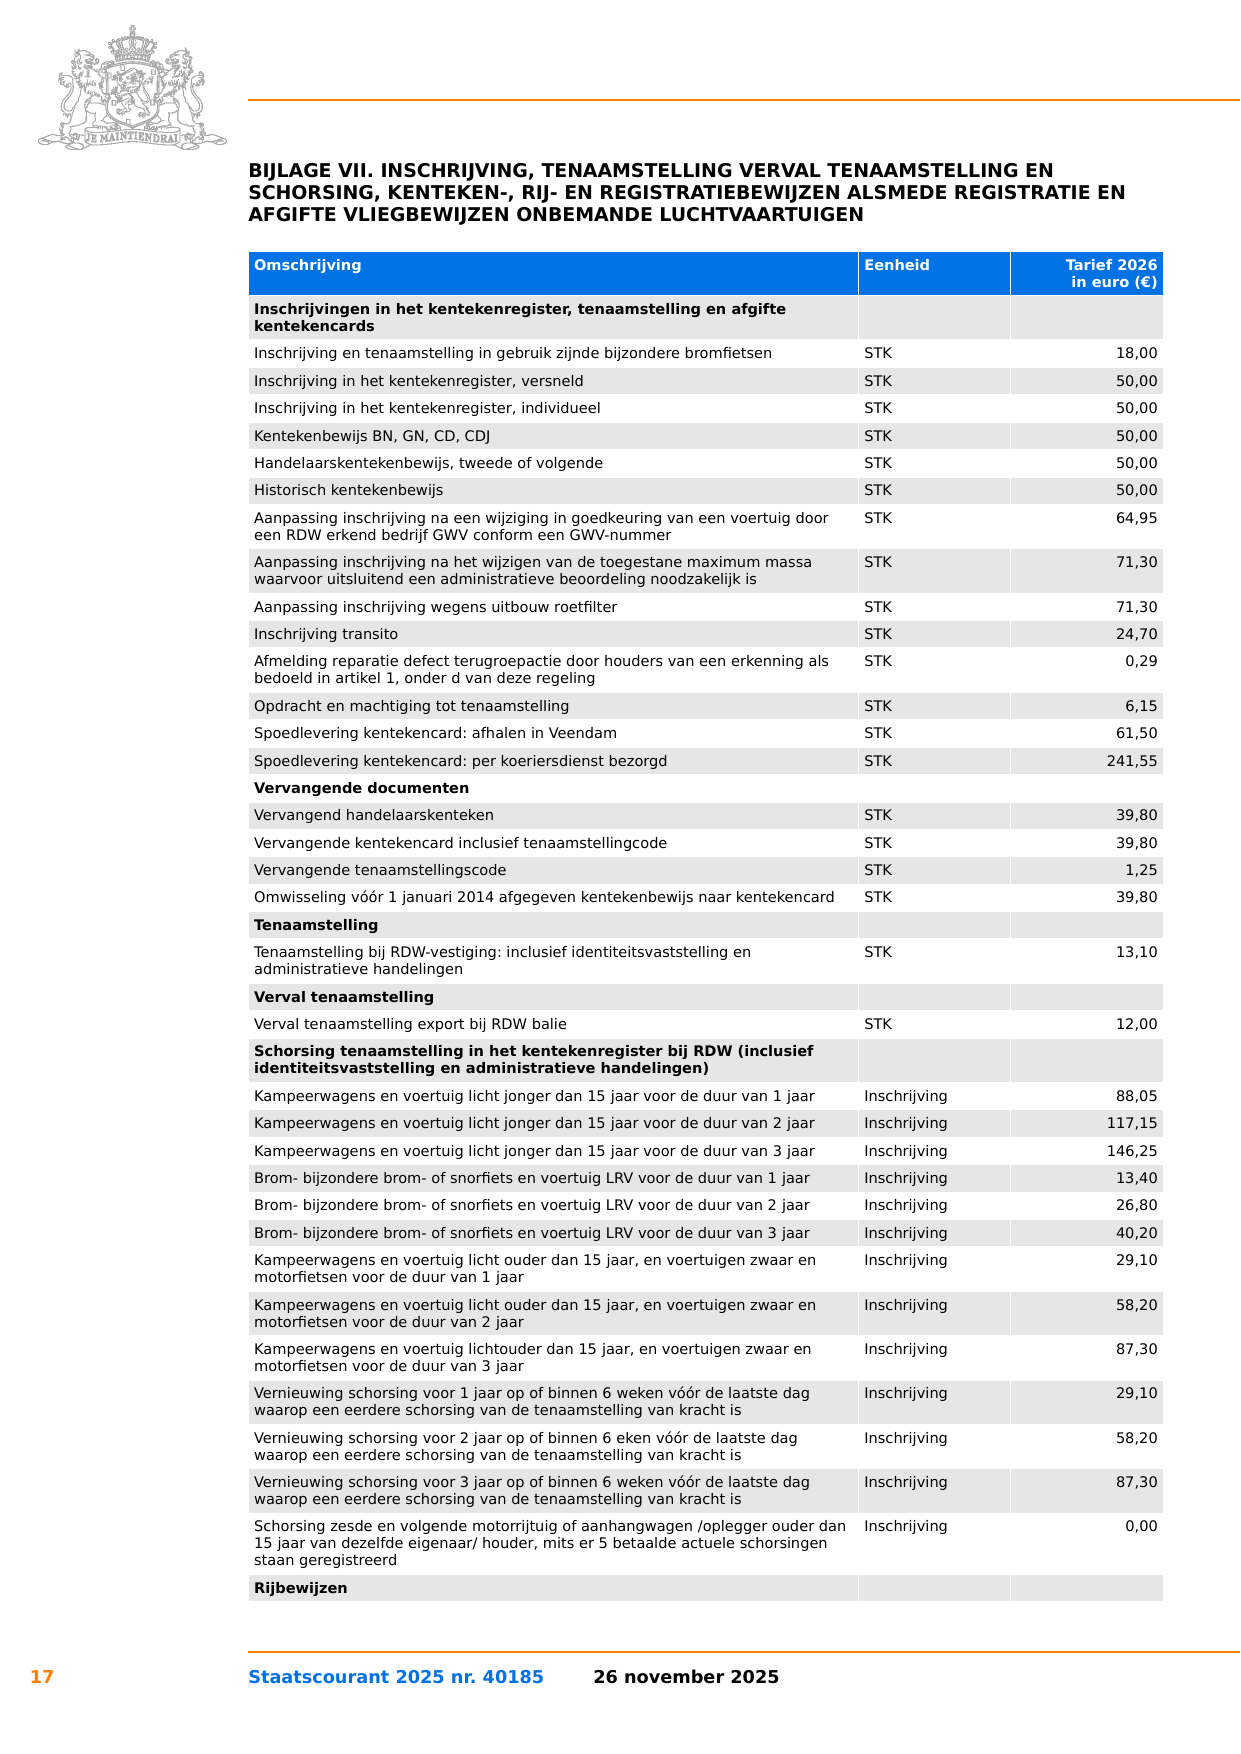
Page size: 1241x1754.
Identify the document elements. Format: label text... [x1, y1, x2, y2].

table_cell [1011, 912, 1163, 938]
table_cell Inschrijving en tenaamstelling in gebruik zijnde bijzondere bromfietsen [249, 341, 858, 367]
table_cell Verval tenaamstelling export bij RDW balie [249, 1011, 858, 1038]
table_cell 39,80 [1011, 885, 1163, 911]
table_cell Tenaamstelling [249, 912, 858, 938]
table_cell 18,00 [1011, 341, 1163, 367]
table_cell Kampeerwagens en voertuig licht ouder dan 15 jaar, en voertuigen zwaar en motorfietsen voor de duur van 2 jaar [249, 1292, 858, 1335]
table_cell 50,00 [1011, 368, 1163, 394]
table_cell [859, 984, 1010, 1010]
table_cell 58,20 [1011, 1292, 1163, 1335]
table_cell 88,05 [1011, 1083, 1163, 1109]
table_cell 40,20 [1011, 1220, 1163, 1246]
table_cell Spoedlevering kentekencard: per koeriersdienst bezorgd [249, 748, 858, 774]
table_cell STK [859, 649, 1010, 692]
table_cell Vernieuwing schorsing voor 2 jaar op of binnen 6 eken vóór de laatste dag waarop een eerdere schorsing van de tenaamstelling van kracht is [249, 1425, 858, 1468]
table_cell Inschrijving in het kentekenregister, versneld [249, 368, 858, 394]
table_cell STK [859, 748, 1010, 774]
table_cell 71,30 [1011, 549, 1163, 593]
table_cell [859, 1039, 1010, 1082]
table_cell Inschrijving [859, 1083, 1010, 1109]
table_cell Inschrijving [859, 1514, 1010, 1574]
table_header Eenheid [859, 252, 1010, 295]
table_cell STK [859, 341, 1010, 367]
table_cell Inschrijving [859, 1110, 1010, 1137]
table_cell Inschrijving [859, 1469, 1010, 1513]
table_cell STK [859, 505, 1010, 548]
table_cell STK [859, 368, 1010, 394]
table_cell Tenaamstelling bij RDW-vestiging: inclusief identiteitsvaststelling en administratieve handelingen [249, 940, 858, 983]
table_cell 58,20 [1011, 1425, 1163, 1468]
table_cell Schorsing zesde en volgende motorrijtuig of aanhangwagen /oplegger ouder dan 15 jaar van dezelfde eigenaar/ houder, mits er 5 betaalde actuele schorsingen staan geregistreerd [249, 1514, 858, 1574]
table_cell STK [859, 857, 1010, 884]
subtitle BIJLAGE VII. INSCHRIJVING, TENAAMSTELLING VERVAL TENAAMSTELLING EN SCHORSING, KENTEKEN-, RIJ- EN REGISTRATIEBEWIJZEN ALSMEDE REGISTRATIE EN AFGIFTE VLIEGBEWIJZEN ONBEMANDE LUCHTVAARTUIGEN [248, 160, 1163, 226]
table_cell 13,10 [1011, 940, 1163, 983]
table_cell Brom- bijzondere brom- of snorfiets en voertuig LRV voor de duur van 2 jaar [249, 1193, 858, 1219]
table_cell Aanpassing inschrijving na een wijziging in goedkeuring van een voertuig door een RDW erkend bedrijf GWV conform een GWV-nummer [249, 505, 858, 548]
table_cell 50,00 [1011, 395, 1163, 422]
table_cell Inschrijving in het kentekenregister, individueel [249, 395, 858, 422]
table_cell Vernieuwing schorsing voor 1 jaar op of binnen 6 weken vóór de laatste dag waarop een eerdere schorsing van de tenaamstelling van kracht is [249, 1381, 858, 1424]
table_cell Handelaarskentekenbewijs, tweede of volgende [249, 450, 858, 477]
table_cell Kampeerwagens en voertuig licht jonger dan 15 jaar voor de duur van 2 jaar [249, 1110, 858, 1137]
table_cell STK [859, 940, 1010, 983]
table_cell STK [859, 395, 1010, 422]
table_cell Inschrijving [859, 1248, 1010, 1291]
table_cell 6,15 [1011, 693, 1163, 719]
table_cell 0,29 [1011, 649, 1163, 692]
table_cell 13,40 [1011, 1165, 1163, 1192]
table_cell 24,70 [1011, 621, 1163, 647]
table_cell 117,15 [1011, 1110, 1163, 1137]
table_cell Vervangende tenaamstellingscode [249, 857, 858, 884]
table_cell [1011, 775, 1163, 801]
table_cell Kampeerwagens en voertuig lichtouder dan 15 jaar, en voertuigen zwaar en motorfietsen voor de duur van 3 jaar [249, 1336, 858, 1379]
table_cell 29,10 [1011, 1381, 1163, 1424]
table_cell STK [859, 830, 1010, 856]
table_cell 26,80 [1011, 1193, 1163, 1219]
table_cell Rijbewijzen [249, 1575, 858, 1601]
table_cell 64,95 [1011, 505, 1163, 548]
table_cell Inschrijving [859, 1425, 1010, 1468]
table_cell Brom- bijzondere brom- of snorfiets en voertuig LRV voor de duur van 3 jaar [249, 1220, 858, 1246]
table_cell STK [859, 885, 1010, 911]
table_cell 0,00 [1011, 1514, 1163, 1574]
table_cell [859, 912, 1010, 938]
table_cell STK [859, 478, 1010, 504]
table_cell [859, 1575, 1010, 1601]
table_cell Inschrijving [859, 1336, 1010, 1379]
table_cell Omwisseling vóór 1 januari 2014 afgegeven kentekenbewijs naar kentekencard [249, 885, 858, 911]
table_cell Kampeerwagens en voertuig licht jonger dan 15 jaar voor de duur van 1 jaar [249, 1083, 858, 1109]
table_cell Vernieuwing schorsing voor 3 jaar op of binnen 6 weken vóór de laatste dag waarop een eerdere schorsing van de tenaamstelling van kracht is [249, 1469, 858, 1513]
table_cell Verval tenaamstelling [249, 984, 858, 1010]
table_cell STK [859, 720, 1010, 747]
table_cell Afmelding reparatie defect terugroepactie door houders van een erkenning als bedoeld in artikel 1, onder d van deze regeling [249, 649, 858, 692]
table_cell Spoedlevering kentekencard: afhalen in Veendam [249, 720, 858, 747]
table_cell 39,80 [1011, 830, 1163, 856]
table_cell STK [859, 1011, 1010, 1038]
table_header Tarief 2026 in euro (€) [1011, 252, 1163, 295]
table_cell 29,10 [1011, 1248, 1163, 1291]
table_cell 50,00 [1011, 450, 1163, 477]
table_cell 1,25 [1011, 857, 1163, 884]
table_cell 241,55 [1011, 748, 1163, 774]
table_cell Kampeerwagens en voertuig licht ouder dan 15 jaar, en voertuigen zwaar en motorfietsen voor de duur van 1 jaar [249, 1248, 858, 1291]
table_cell Kampeerwagens en voertuig licht jonger dan 15 jaar voor de duur van 3 jaar [249, 1138, 858, 1164]
table_header Omschrijving [249, 252, 858, 295]
table_cell STK [859, 423, 1010, 449]
picture [38, 25, 227, 150]
table_cell STK [859, 549, 1010, 593]
table_cell 87,30 [1011, 1336, 1163, 1379]
table_cell Vervangend handelaarskenteken [249, 803, 858, 829]
table_cell Aanpassing inschrijving wegens uitbouw roetfilter [249, 594, 858, 620]
table_cell Vervangende documenten [249, 775, 858, 801]
table_cell 39,80 [1011, 803, 1163, 829]
table_cell Historisch kentekenbewijs [249, 478, 858, 504]
table_cell Inschrijving [859, 1138, 1010, 1164]
table_cell [1011, 984, 1163, 1010]
table_cell Inschrijving transito [249, 621, 858, 647]
table_cell STK [859, 450, 1010, 477]
table_cell 12,00 [1011, 1011, 1163, 1038]
table_cell [859, 775, 1010, 801]
table_cell 50,00 [1011, 423, 1163, 449]
table_cell Inschrijvingen in het kentekenregister, tenaamstelling en afgifte kentekencards [249, 296, 858, 339]
table_cell Inschrijving [859, 1165, 1010, 1192]
table_cell 87,30 [1011, 1469, 1163, 1513]
table_cell 71,30 [1011, 594, 1163, 620]
table_cell Schorsing tenaamstelling in het kentekenregister bij RDW (inclusief identiteitsvaststelling en administratieve handelingen) [249, 1039, 858, 1082]
table_cell Inschrijving [859, 1381, 1010, 1424]
table_cell STK [859, 803, 1010, 829]
table_cell Brom- bijzondere brom- of snorfiets en voertuig LRV voor de duur van 1 jaar [249, 1165, 858, 1192]
table_cell Vervangende kentekencard inclusief tenaamstellingcode [249, 830, 858, 856]
table_cell STK [859, 621, 1010, 647]
table_cell 61,50 [1011, 720, 1163, 747]
table_cell [1011, 296, 1163, 339]
table_cell [1011, 1575, 1163, 1601]
table_cell Aanpassing inschrijving na het wijzigen van de toegestane maximum massa waarvoor uitsluitend een administratieve beoordeling noodzakelijk is [249, 549, 858, 593]
table_cell Opdracht en machtiging tot tenaamstelling [249, 693, 858, 719]
table_cell [859, 296, 1010, 339]
table_cell [1011, 1039, 1163, 1082]
table_cell Inschrijving [859, 1220, 1010, 1246]
table_cell 50,00 [1011, 478, 1163, 504]
table_cell 146,25 [1011, 1138, 1163, 1164]
table_cell Kentekenbewijs BN, GN, CD, CDJ [249, 423, 858, 449]
table_cell STK [859, 594, 1010, 620]
table_cell Inschrijving [859, 1292, 1010, 1335]
table_cell STK [859, 693, 1010, 719]
table_cell Inschrijving [859, 1193, 1010, 1219]
